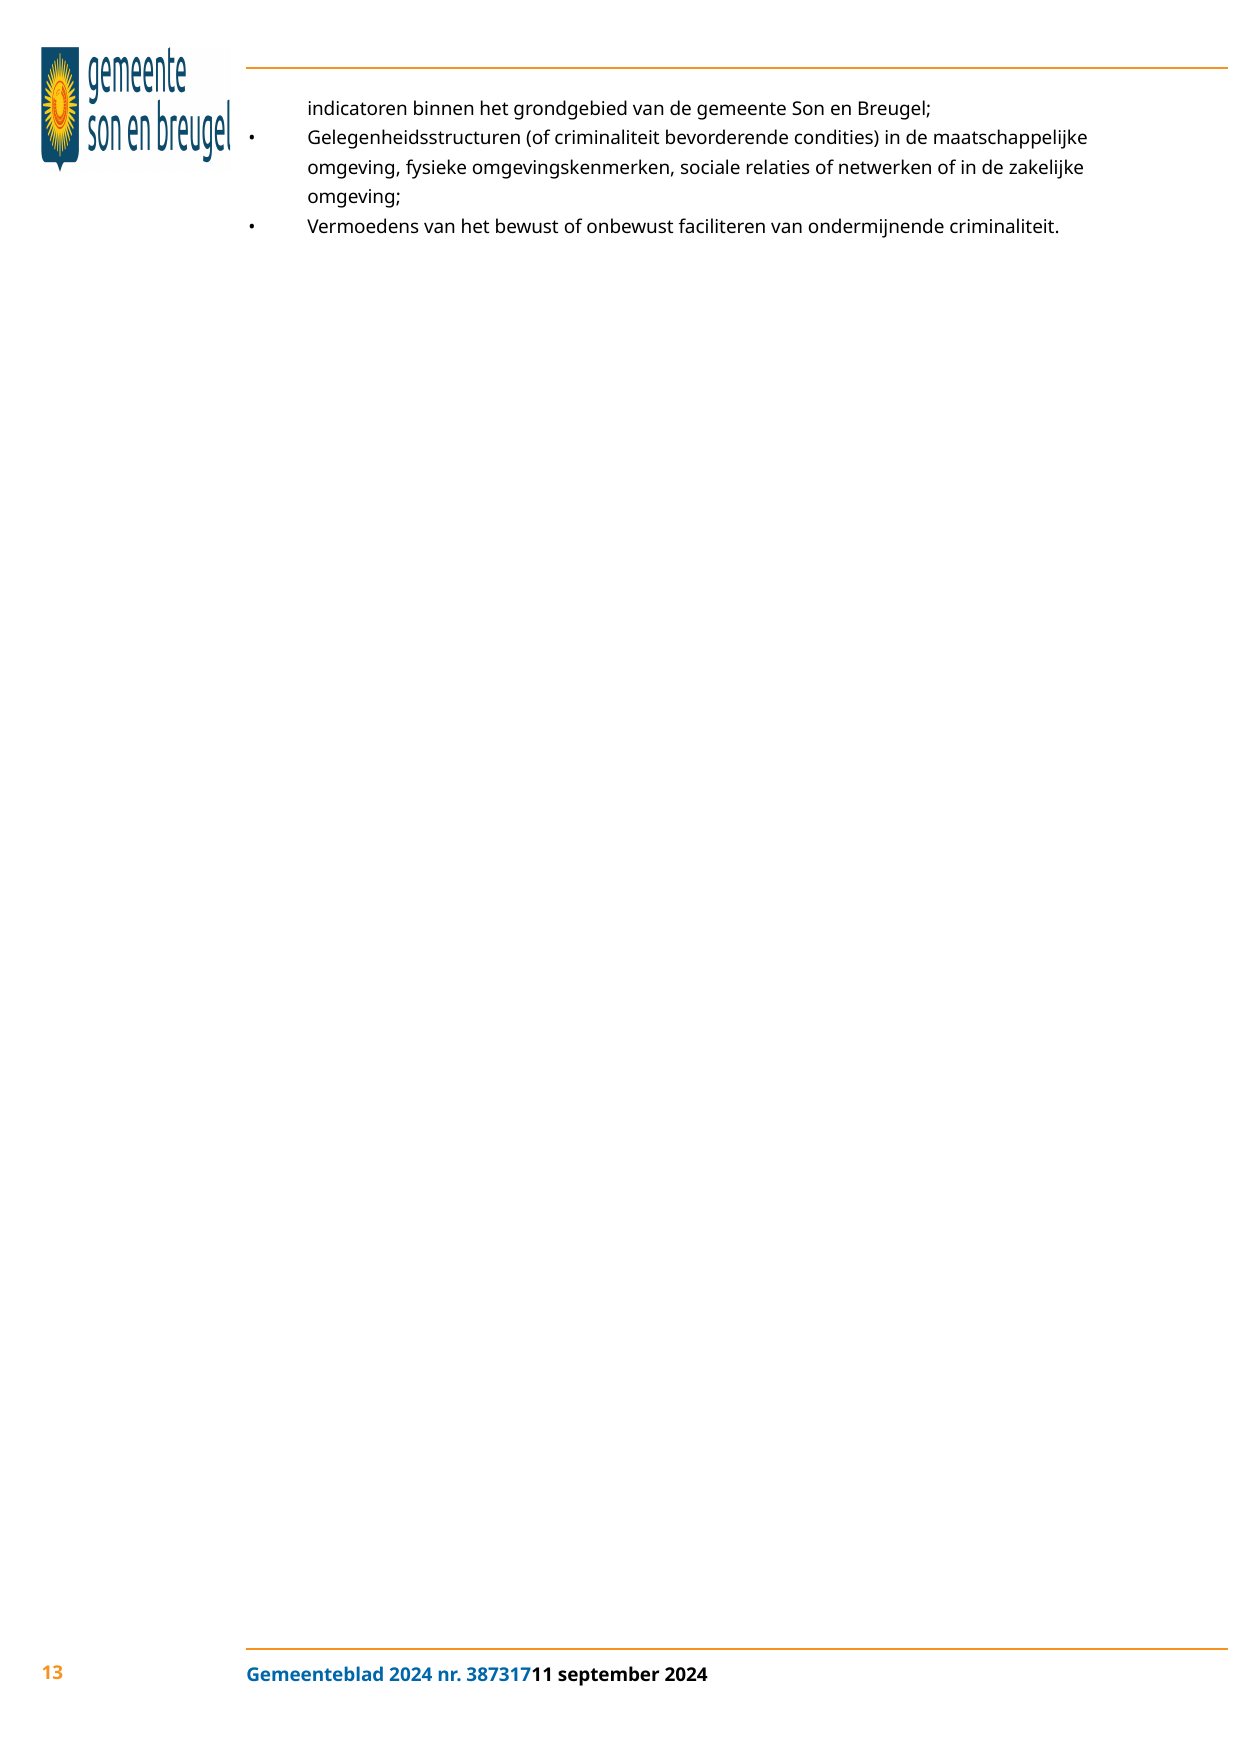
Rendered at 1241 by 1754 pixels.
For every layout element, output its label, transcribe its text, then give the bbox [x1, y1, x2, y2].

list Gelegenheidsstructuren (of criminaliteit bevorderende condities) in de maatschappelijke omgeving, fysieke omgevingskenmerken, sociale relaties of netwerken of in de zakelijke omgeving; [248, 124, 1152, 209]
list indicatoren binnen het grondgebied van de gemeente Son en Breugel; [248, 95, 1152, 121]
list Vermoedens van het bewust of onbewust faciliteren van ondermijnende criminaliteit. [248, 213, 1152, 239]
picture [41, 47, 231, 172]
